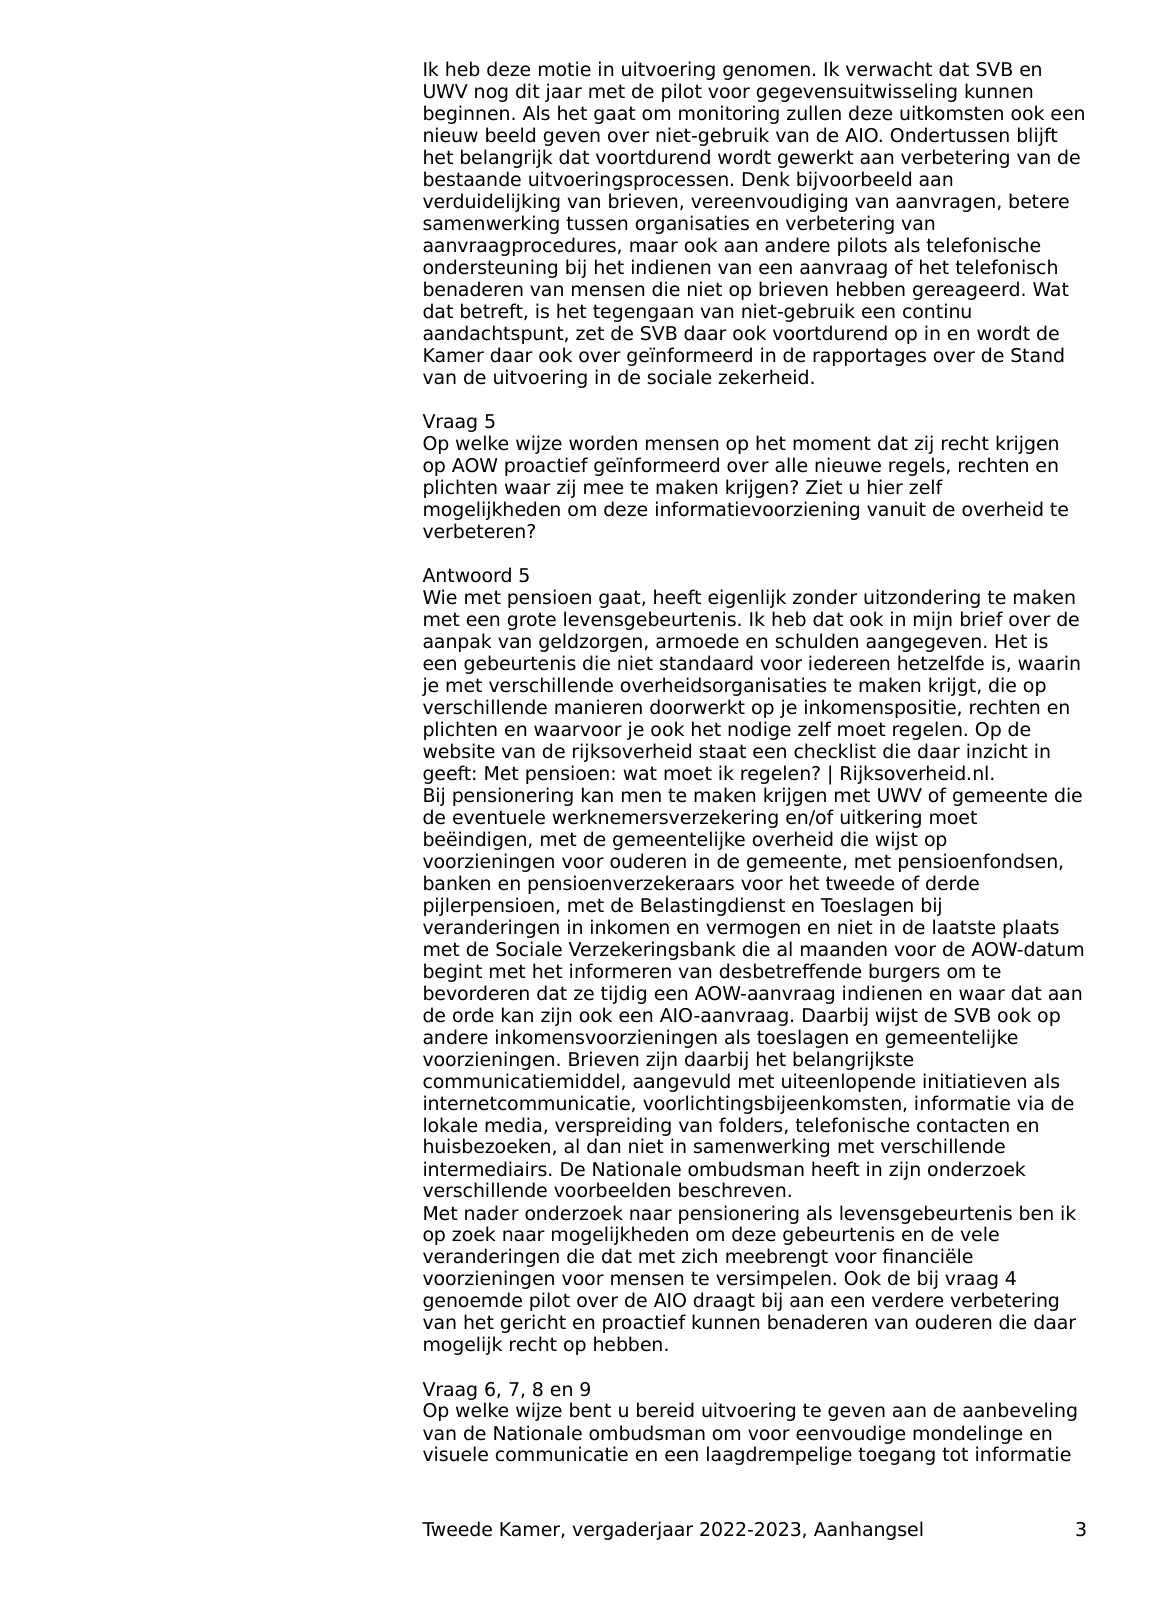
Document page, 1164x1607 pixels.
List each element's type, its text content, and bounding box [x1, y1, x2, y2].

text Op welke wijze bent u bereid uitvoering te geven aan de aanbeveling van de Nationale ombudsman om voor eenvoudige mondelinge en visuele communicatie en een laagdrempelige toegang tot informatie [422, 1400, 1087, 1466]
text Ik heb deze motie in uitvoering genomen. Ik verwacht dat SVB en UWV nog dit jaar met de pilot voor gegevensuitwisseling kunnen beginnen. Als het gaat om monitoring zullen deze uitkomsten ook een nieuw beeld geven over niet-gebruik van de AIO. Ondertussen blijft het belangrijk dat voortdurend wordt gewerkt aan verbetering van de bestaande uitvoeringsprocessen. Denk bijvoorbeeld aan verduidelijking van brieven, vereenvoudiging van aanvragen, betere samenwerking tussen organisaties en verbetering van aanvraagprocedures, maar ook aan andere pilots als telefonische ondersteuning bij het indienen van een aanvraag of het telefonisch benaderen van mensen die niet op brieven hebben gereageerd. Wat dat betreft, is het tegengaan van niet-gebruik een continu aandachtspunt, zet de SVB daar ook voortdurend op in en wordt de Kamer daar ook over geïnformeerd in de rapportages over de Stand van de uitvoering in de sociale zekerheid. [422, 59, 1087, 389]
text Vraag 5 [422, 411, 1087, 433]
text Wie met pensioen gaat, heeft eigenlijk zonder uitzondering te maken met een grote levensgebeurtenis. Ik heb dat ook in mijn brief over de aanpak van geldzorgen, armoede en schulden aangegeven. Het is een gebeurtenis die niet standaard voor iedereen hetzelfde is, waarin je met verschillende overheidsorganisaties te maken krijgt, die op verschillende manieren doorwerkt op je inkomenspositie, rechten en plichten en waarvoor je ook het nodige zelf moet regelen. Op de website van de rijksoverheid staat een checklist die daar inzicht in geeft: Met pensioen: wat moet ik regelen? | Rijksoverheid.nl. [422, 587, 1087, 785]
text Vraag 6, 7, 8 en 9 [422, 1378, 1087, 1400]
text Met nader onderzoek naar pensionering als levensgebeurtenis ben ik op zoek naar mogelijkheden om deze gebeurtenis en de vele veranderingen die dat met zich meebrengt voor financiële voorzieningen voor mensen te versimpelen. Ook de bij vraag 4 genoemde pilot over de AIO draagt bij aan een verdere verbetering van het gericht en proactief kunnen benaderen van ouderen die daar mogelijk recht op hebben. [422, 1202, 1087, 1356]
text Bij pensionering kan men te maken krijgen met UWV of gemeente die de eventuele werknemersverzekering en/of uitkering moet beëindigen, met de gemeentelijke overheid die wijst op voorzieningen voor ouderen in de gemeente, met pensioenfondsen, banken en pensioenverzekeraars voor het tweede of derde pijlerpensioen, met de Belastingdienst en Toeslagen bij veranderingen in inkomen en vermogen en niet in de laatste plaats met de Sociale Verzekeringsbank die al maanden voor de AOW-datum begint met het informeren van desbetreffende burgers om te bevorderen dat ze tijdig een AOW-aanvraag indienen en waar dat aan de orde kan zijn ook een AIO-aanvraag. Daarbij wijst de SVB ook op andere inkomensvoorzieningen als toeslagen en gemeentelijke voorzieningen. Brieven zijn daarbij het belangrijkste communicatiemiddel, aangevuld met uiteenlopende initiatieven als internetcommunicatie, voorlichtingsbijeenkomsten, informatie via de lokale media, verspreiding van folders, telefonische contacten en huisbezoeken, al dan niet in samenwerking met verschillende intermediairs. De Nationale ombudsman heeft in zijn onderzoek verschillende voorbeelden beschreven. [422, 785, 1087, 1202]
text Antwoord 5 [422, 565, 1087, 587]
text Op welke wijze worden mensen op het moment dat zij recht krijgen op AOW proactief geïnformeerd over alle nieuwe regels, rechten en plichten waar zij mee te maken krijgen? Ziet u hier zelf mogelijkheden om deze informatievoorziening vanuit de overheid te verbeteren? [422, 433, 1087, 543]
